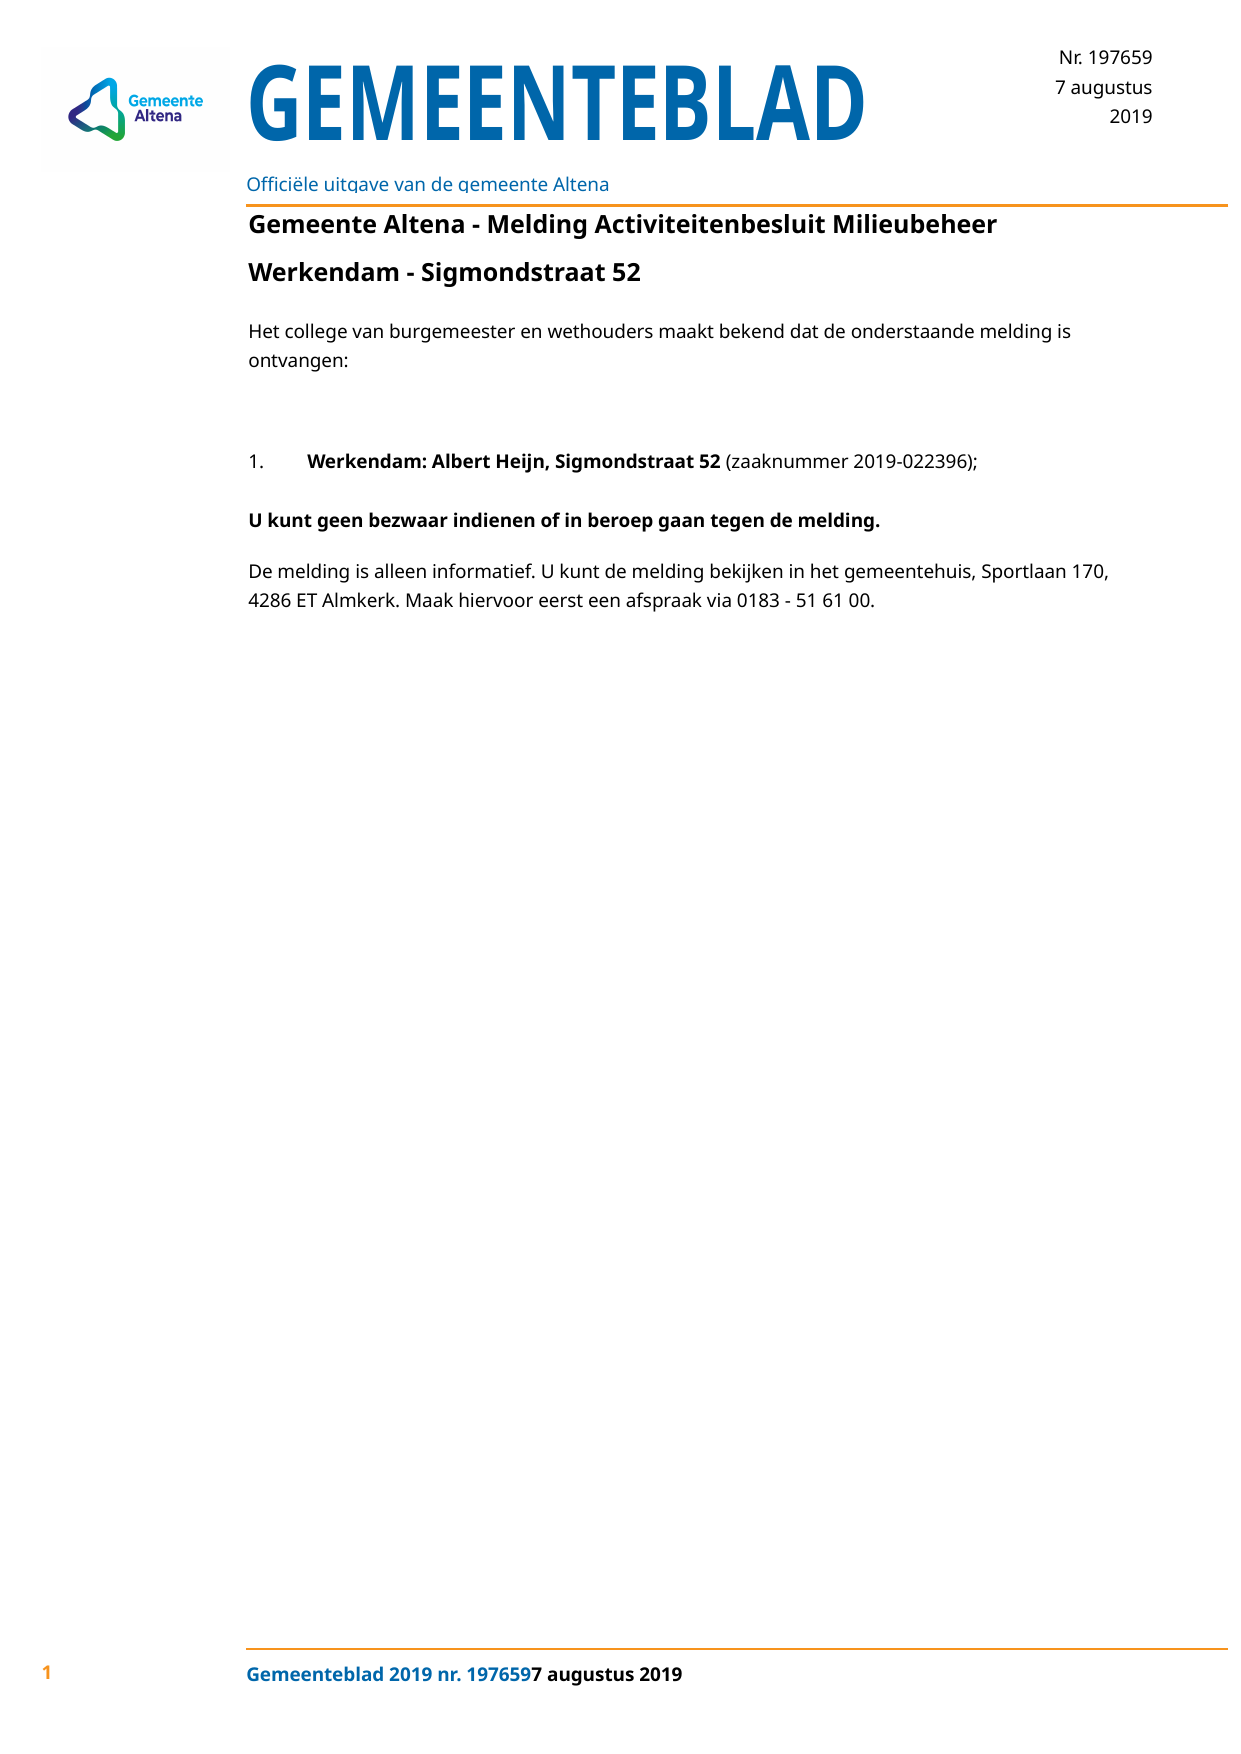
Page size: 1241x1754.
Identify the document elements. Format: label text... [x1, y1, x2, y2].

text Gemeente Altena - Melding Activiteitenbesluit Milieubeheer Werkendam - Sigmondstraat 52 [248, 207, 1152, 288]
list Werkendam: Albert Heijn, Sigmondstraat 52 (zaaknummer 2019-022396); [248, 448, 1152, 474]
text U kunt geen bezwaar indienen of in beroep gaan tegen de melding. [248, 507, 1152, 533]
picture [41, 47, 231, 172]
text De melding is alleen informatief. U kunt de melding bekijken in het gemeentehuis, Sportlaan 170, 4286 ET Almkerk. Maak hiervoor eerst een afspraak via 0183 - 51 61 00. [248, 558, 1152, 613]
text Het college van burgemeester en wethouders maakt bekend dat de onderstaande melding is ontvangen: [248, 318, 1152, 373]
